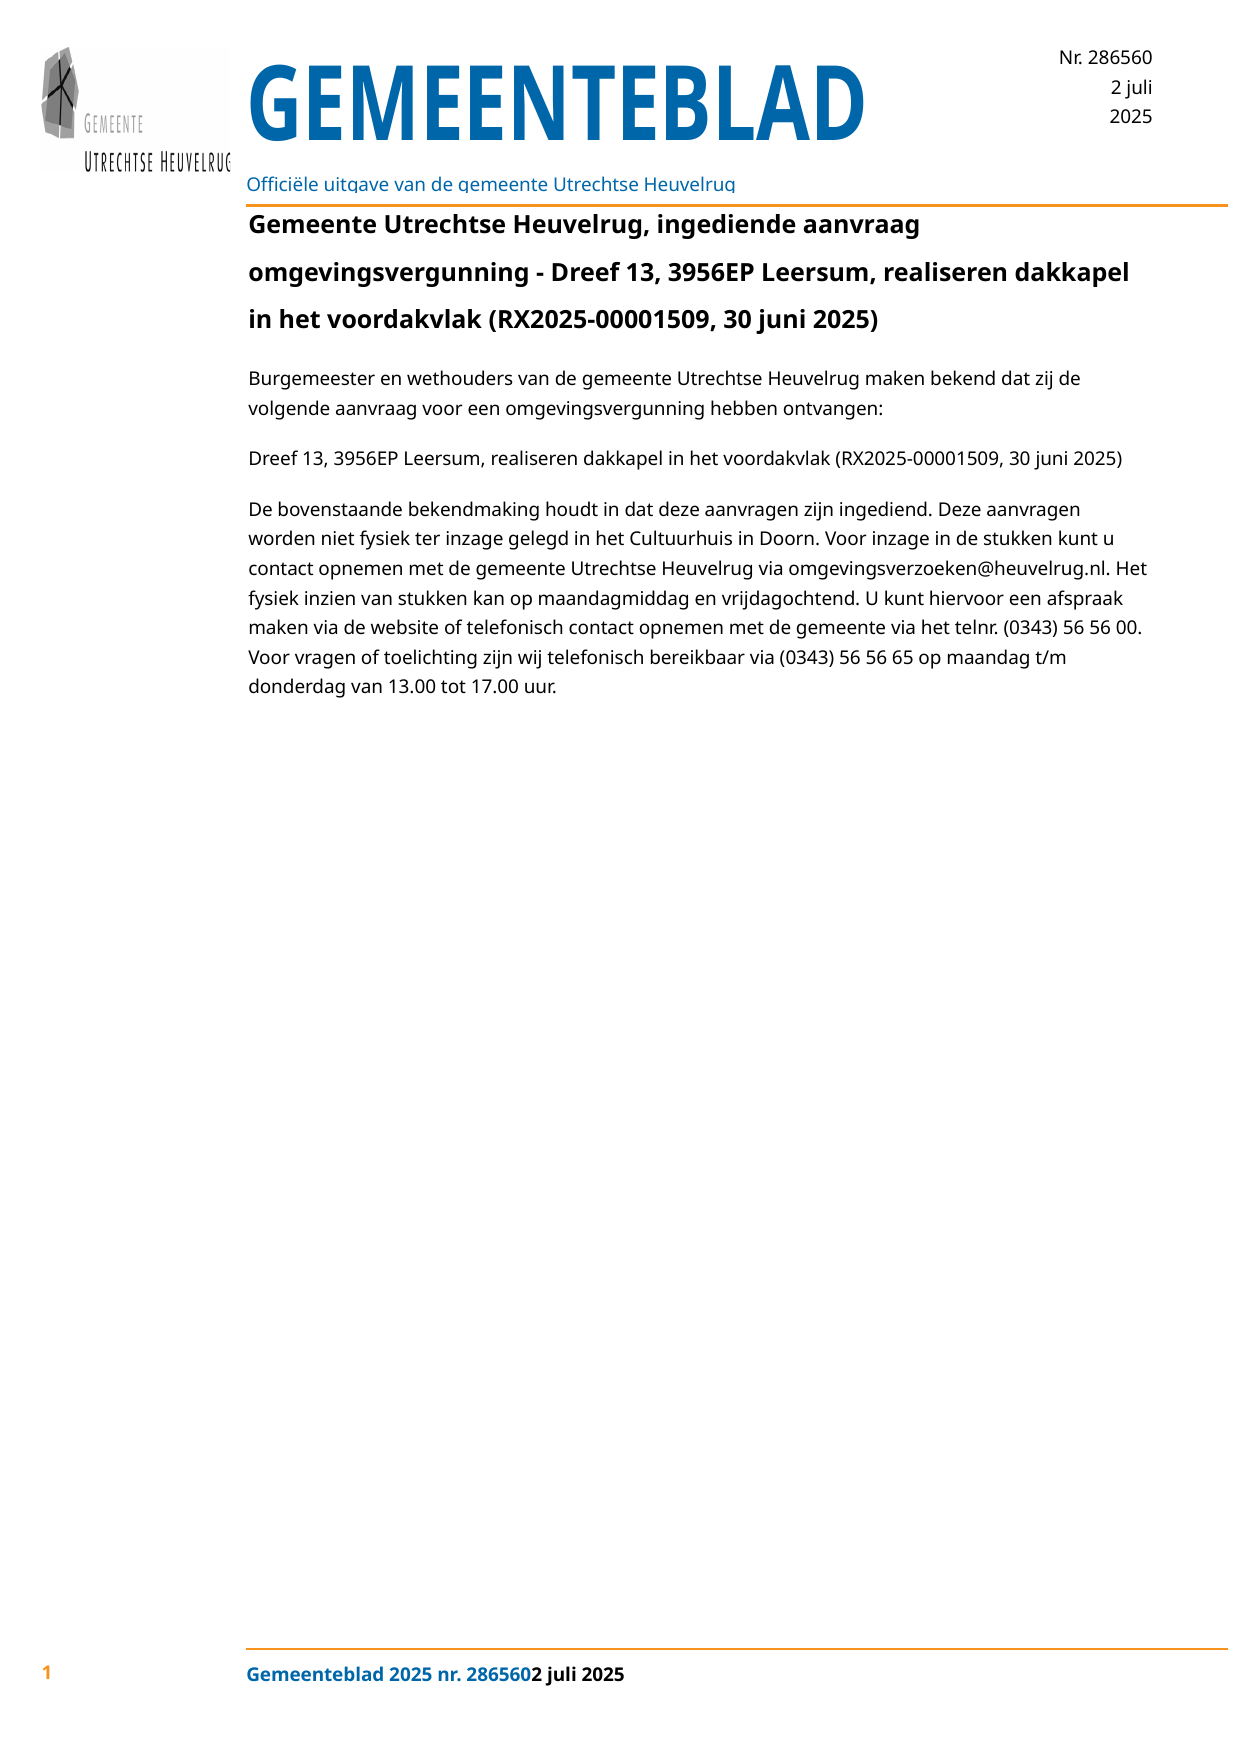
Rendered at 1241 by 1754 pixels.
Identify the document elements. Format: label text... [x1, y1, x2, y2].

picture [41, 47, 231, 172]
text Gemeente Utrechtse Heuvelrug, ingediende aanvraag omgevingsvergunning - Dreef 13, 3956EP Leersum, realiseren dakkapel in het voordakvlak (RX2025-00001509, 30 juni 2025) [248, 207, 1152, 336]
text De bovenstaande bekendmaking houdt in dat deze aanvragen zijn ingediend. Deze aanvragen worden niet fysiek ter inzage gelegd in het Cultuurhuis in Doorn. Voor inzage in de stukken kunt u contact opnemen met de gemeente Utrechtse Heuvelrug via omgevingsverzoeken@heuvelrug.nl. Het fysiek inzien van stukken kan op maandagmiddag en vrijdagochtend. U kunt hiervoor een afspraak maken via de website of telefonisch contact opnemen met de gemeente via het telnr. (0343) 56 56 00. Voor vragen of toelichting zijn wij telefonisch bereikbaar via (0343) 56 56 65 op maandag t/m donderdag van 13.00 tot 17.00 uur. [248, 496, 1152, 699]
text Dreef 13, 3956EP Leersum, realiseren dakkapel in het voordakvlak (RX2025-00001509, 30 juni 2025) [248, 446, 1152, 471]
text Burgemeester en wethouders van de gemeente Utrechtse Heuvelrug maken bekend dat zij de volgende aanvraag voor een omgevingsvergunning hebben ontvangen: [248, 366, 1152, 421]
